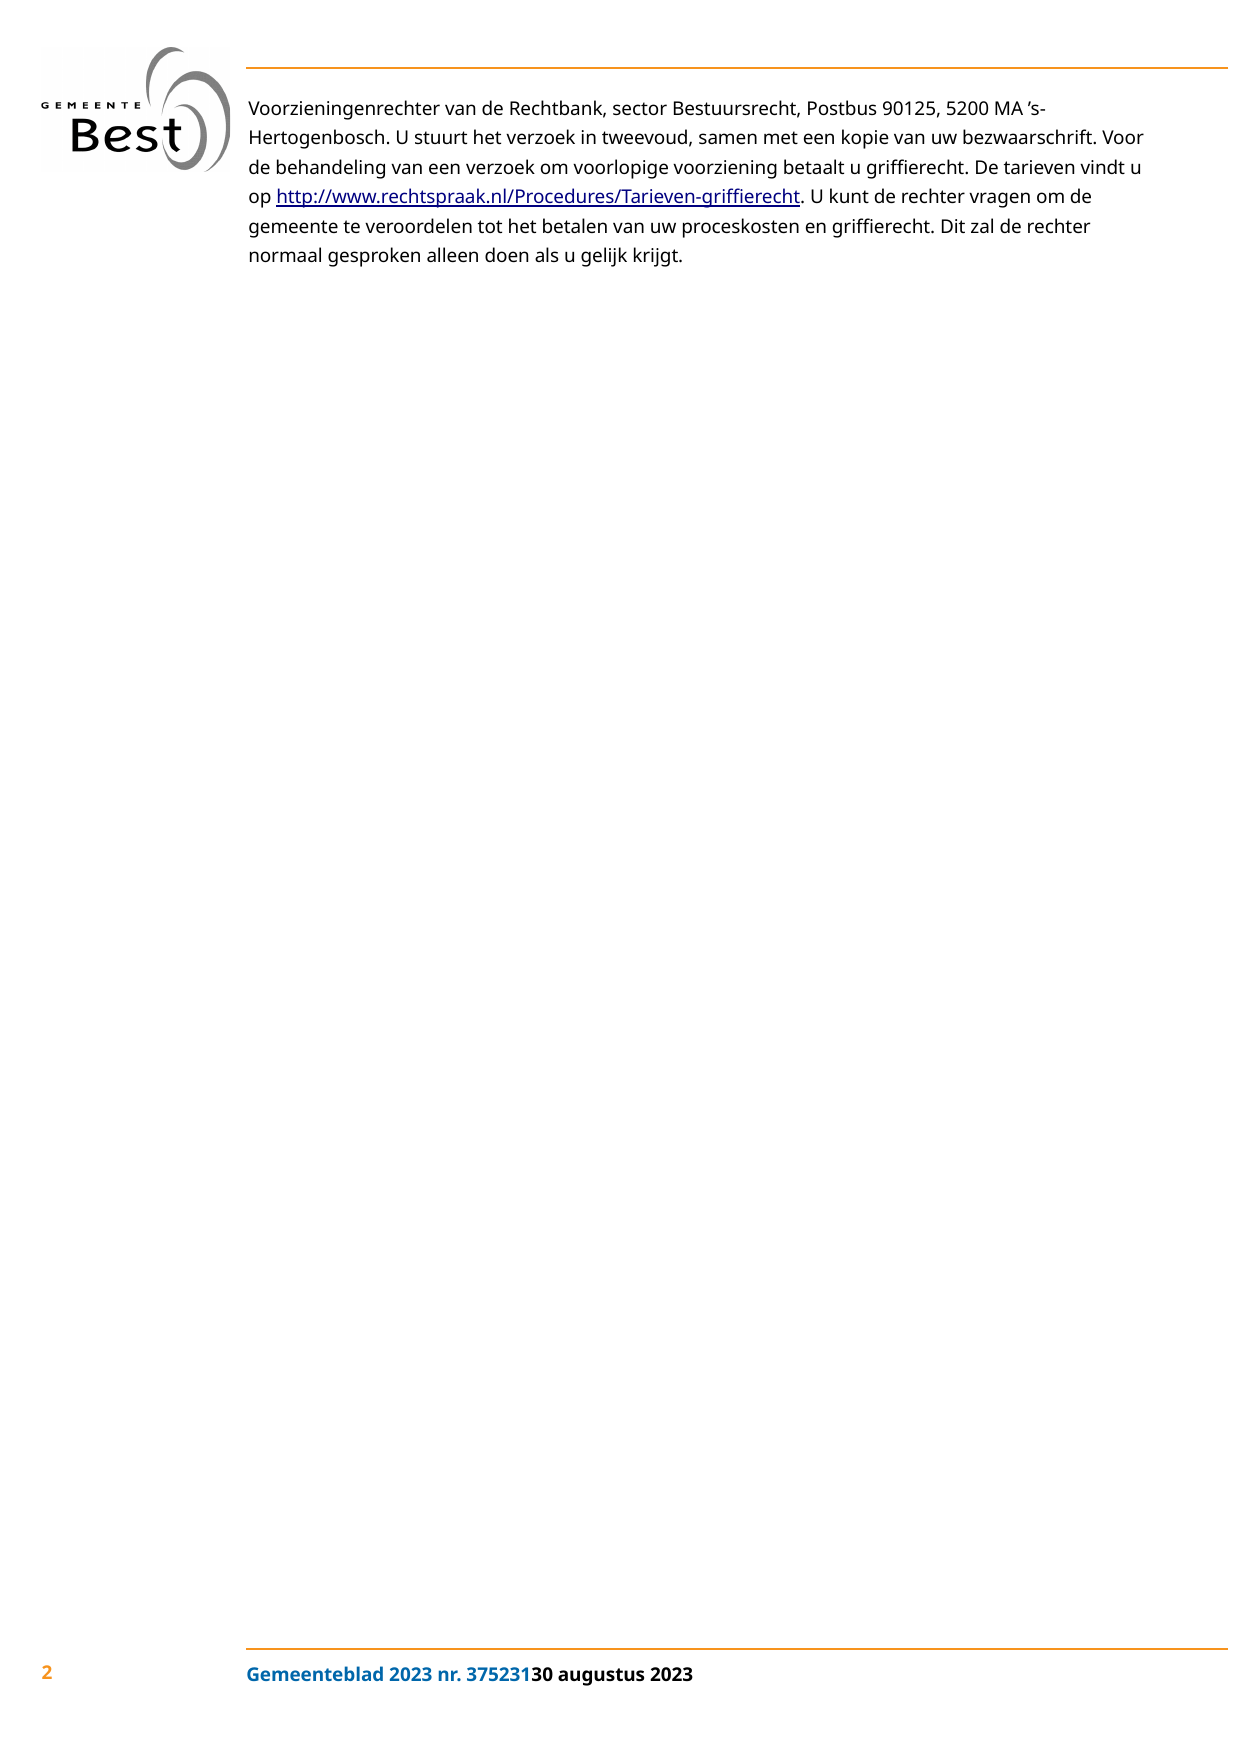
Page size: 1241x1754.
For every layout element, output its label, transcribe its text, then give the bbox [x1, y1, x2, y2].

text Voorzieningenrechter van de Rechtbank, sector Bestuursrecht, Postbus 90125, 5200 MA ’s-Hertogenbosch. U stuurt het verzoek in tweevoud, samen met een kopie van uw bezwaarschrift. Voor de behandeling van een verzoek om voorlopige voorziening betaalt u griffierecht. De tarieven vindt u op http://www.rechtspraak.nl/Procedures/Tarieven-griffierecht. U kunt de rechter vragen om de gemeente te veroordelen tot het betalen van uw proceskosten en griffierecht. Dit zal de rechter normaal gesproken alleen doen als u gelijk krijgt. [248, 95, 1152, 268]
picture [41, 47, 231, 172]
